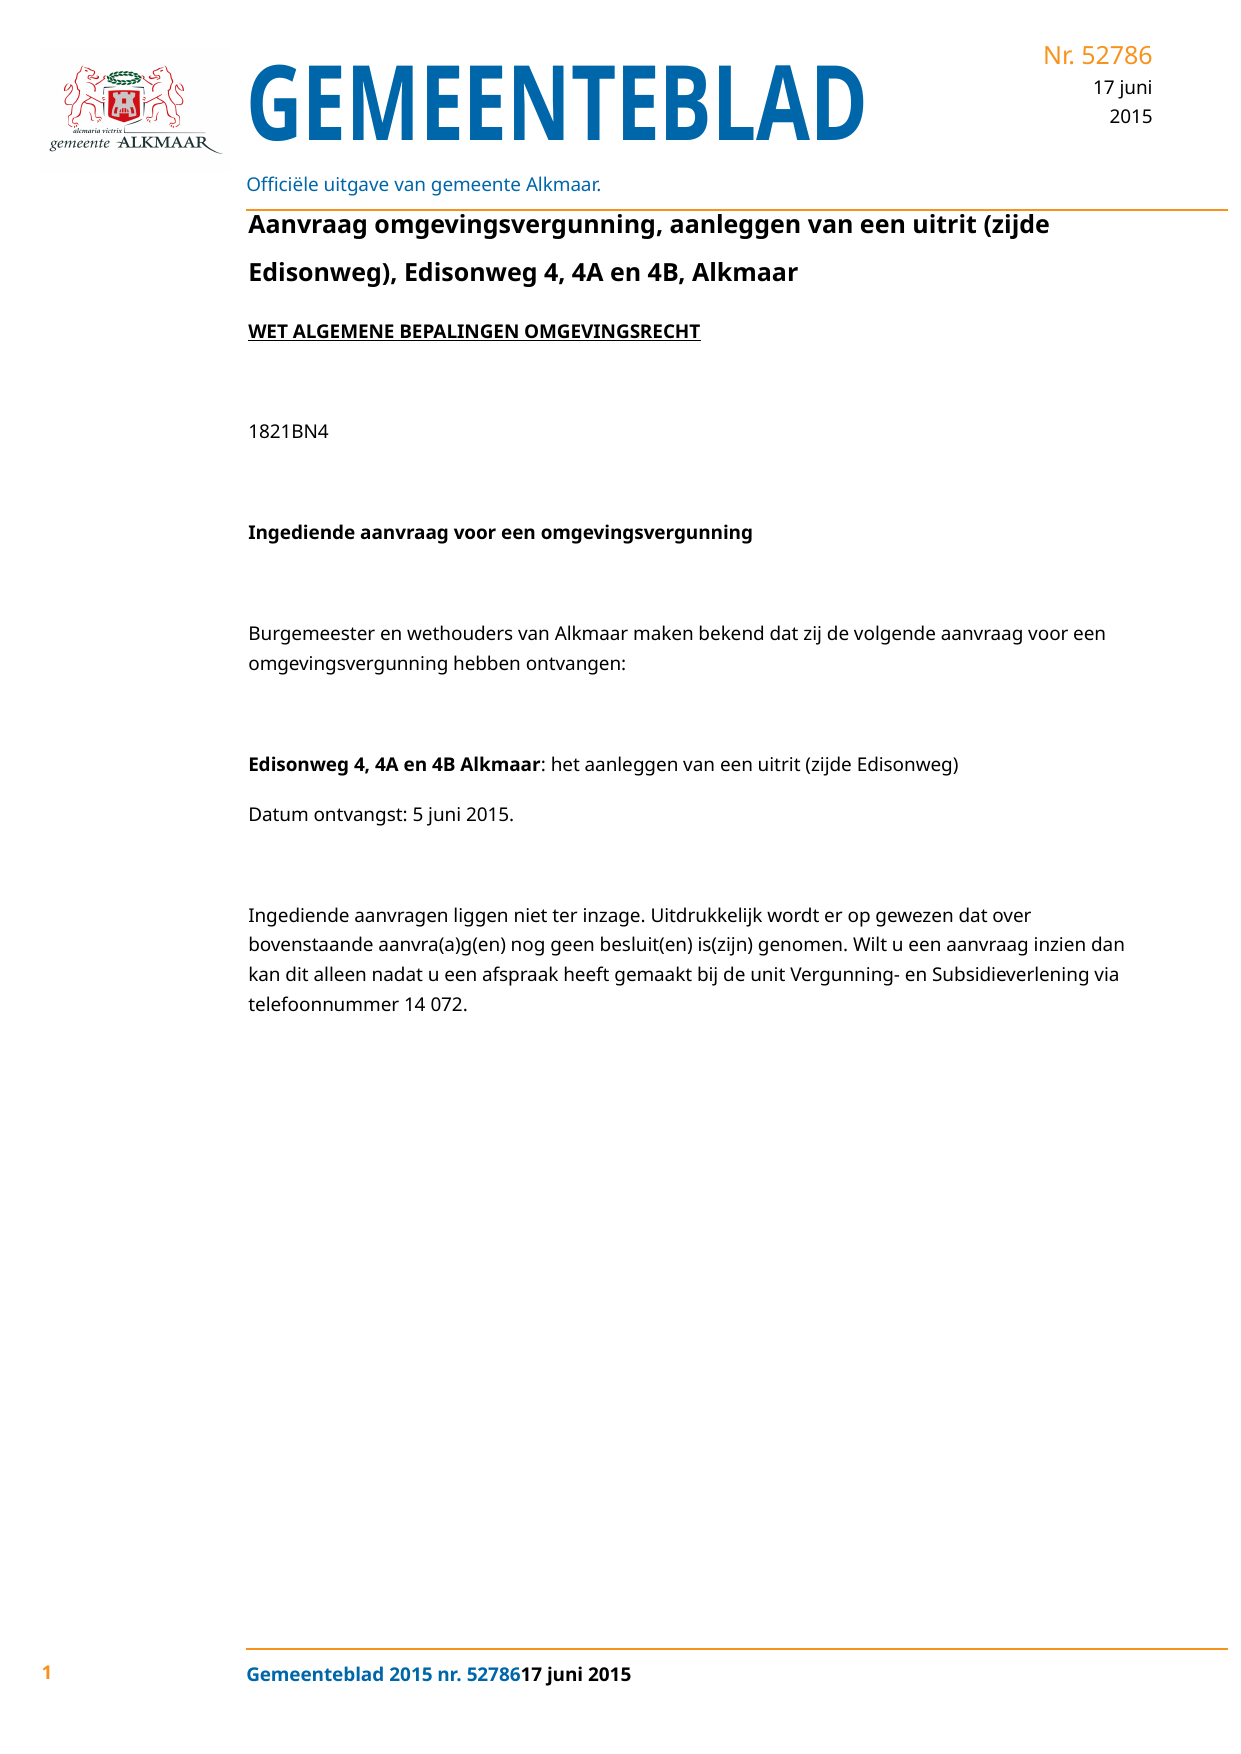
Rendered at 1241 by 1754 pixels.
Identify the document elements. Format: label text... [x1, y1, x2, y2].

text Burgemeester en wethouders van Alkmaar maken bekend dat zij de volgende aanvraag voor een omgevingsvergunning hebben ontvangen: [248, 620, 1152, 676]
text Edisonweg 4, 4A en 4B Alkmaar: het aanleggen van een uitrit (zijde Edisonweg) [248, 751, 1152, 777]
text Datum ontvangst: 5 juni 2015. [248, 801, 1152, 827]
text Aanvraag omgevingsvergunning, aanleggen van een uitrit (zijde Edisonweg), Edisonweg 4, 4A en 4B, Alkmaar [248, 211, 1152, 288]
text Ingediende aanvragen liggen niet ter inzage. Uitdrukkelijk wordt er op gewezen dat over bovenstaande aanvra(a)g(en) nog geen besluit(en) is(zijn) genomen. Wilt u een aanvraag inzien dan kan dit alleen nadat u een afspraak heeft gemaakt bij de unit Vergunning- en Subsidieverlening via telefoonnummer 14 072. [248, 902, 1152, 1017]
text Ingediende aanvraag voor een omgevingsvergunning [248, 519, 1152, 545]
text WET ALGEMENE BEPALINGEN OMGEVINGSRECHT [248, 318, 1152, 344]
picture [41, 47, 231, 172]
text 1821BN4 [248, 419, 1152, 444]
